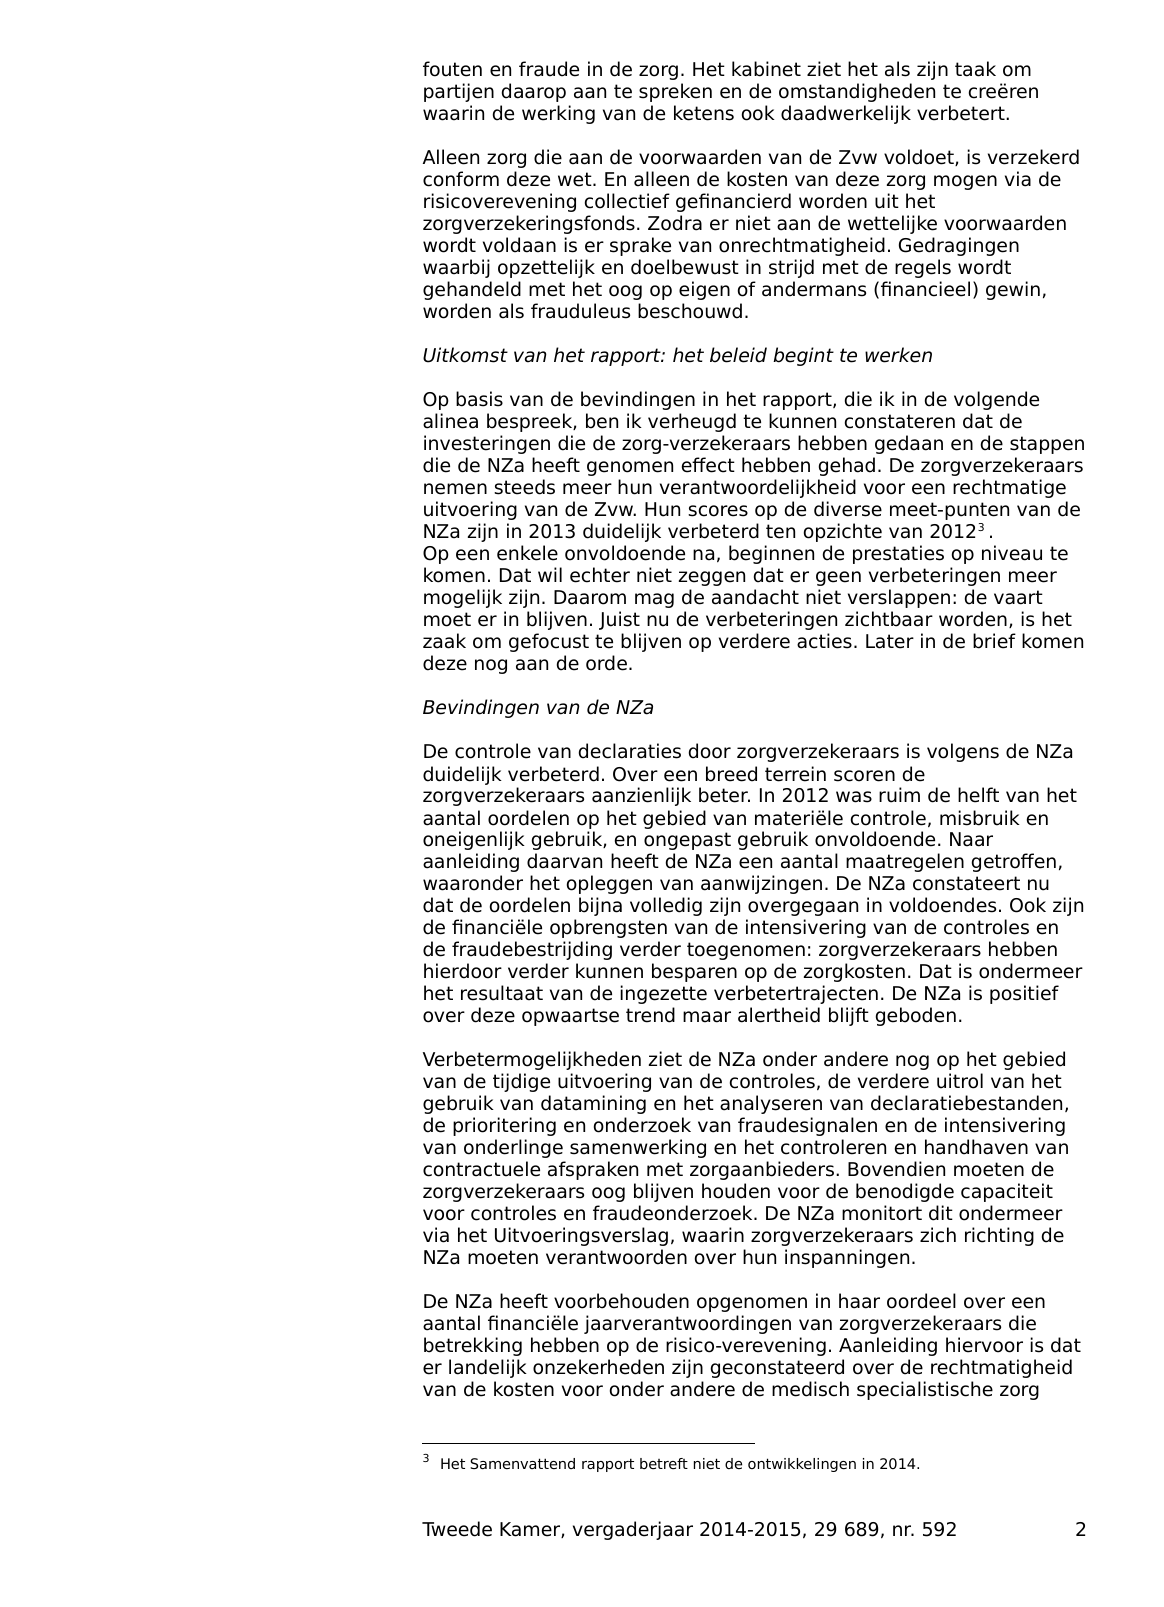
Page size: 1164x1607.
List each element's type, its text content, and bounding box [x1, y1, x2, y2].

text Verbetermogelijkheden ziet de NZa onder andere nog op het gebied van de tijdige uitvoering van de controles, de verdere uitrol van het gebruik van datamining en het analyseren van declaratiebestanden, de prioritering en onderzoek van fraudesignalen en de intensivering van onderlinge samenwerking en het controleren en handhaven van contractuele afspraken met zorgaanbieders. Bovendien moeten de zorgverzekeraars oog blijven houden voor de benodigde capaciteit voor controles en fraudeonderzoek. De NZa monitort dit ondermeer via het Uitvoeringsverslag, waarin zorgverzekeraars zich richting de NZa moeten verantwoorden over hun inspanningen. [422, 1049, 1087, 1269]
text Het Samenvattend rapport betreft niet de ontwikkelingen in 2014. [422, 1452, 1087, 1474]
text fouten en fraude in de zorg. Het kabinet ziet het als zijn taak om partijen daarop aan te spreken en de omstandigheden te creëren waarin de werking van de ketens ook daadwerkelijk verbetert. [422, 59, 1087, 125]
subtitle Bevindingen van de NZa [422, 697, 1087, 719]
text Op een enkele onvoldoende na, beginnen de prestaties op niveau te komen. Dat wil echter niet zeggen dat er geen verbeteringen meer mogelijk zijn. Daarom mag de aandacht niet verslappen: de vaart moet er in blijven. Juist nu de verbeteringen zichtbaar worden, is het zaak om gefocust te blijven op verdere acties. Later in de brief komen deze nog aan de orde. [422, 543, 1087, 675]
text De controle van declaraties door zorgverzekeraars is volgens de NZa duidelijk verbeterd. Over een breed terrein scoren de zorgverzekeraars aanzienlijk beter. In 2012 was ruim de helft van het aantal oordelen op het gebied van materiële controle, misbruik en oneigenlijk gebruik, en ongepast gebruik onvoldoende. Naar aanleiding daarvan heeft de NZa een aantal maatregelen getroffen, waaronder het opleggen van aanwijzingen. De NZa constateert nu dat de oordelen bijna volledig zijn overgegaan in voldoendes. Ook zijn de financiële opbrengsten van de intensivering van de controles en de fraudebestrijding verder toegenomen: zorgverzekeraars hebben hierdoor verder kunnen besparen op de zorgkosten. Dat is ondermeer het resultaat van de ingezette verbetertrajecten. De NZa is positief over deze opwaartse trend maar alertheid blijft geboden. [422, 741, 1087, 1027]
subtitle Uitkomst van het rapport: het beleid begint te werken [422, 345, 1087, 367]
text Op basis van de bevindingen in het rapport, die ik in de volgende alinea bespreek, ben ik verheugd te kunnen constateren dat de investeringen die de zorg-verzekeraars hebben gedaan en de stappen die de NZa heeft genomen effect hebben gehad. De zorgverzekeraars nemen steeds meer hun verantwoordelijkheid voor een rechtmatige uitvoering van de Zvw. Hun scores op de diverse meet-punten van de NZa zijn in 2013 duidelijk verbeterd ten opzichte van 2012. [422, 389, 1087, 543]
text Alleen zorg die aan de voorwaarden van de Zvw voldoet, is verzekerd conform deze wet. En alleen de kosten van deze zorg mogen via de risicoverevening collectief gefinancierd worden uit het zorgverzekeringsfonds. Zodra er niet aan de wettelijke voorwaarden wordt voldaan is er sprake van onrechtmatigheid. Gedragingen waarbij opzettelijk en doelbewust in strijd met de regels wordt gehandeld met het oog op eigen of andermans (financieel) gewin, worden als frauduleus beschouwd. [422, 147, 1087, 323]
text De NZa heeft voorbehouden opgenomen in haar oordeel over een aantal financiële jaarverantwoordingen van zorgverzekeraars die betrekking hebben op de risico-verevening. Aanleiding hiervoor is dat er landelijk onzekerheden zijn geconstateerd over de rechtmatigheid van de kosten voor onder andere de medisch specialistische zorg [422, 1291, 1087, 1401]
